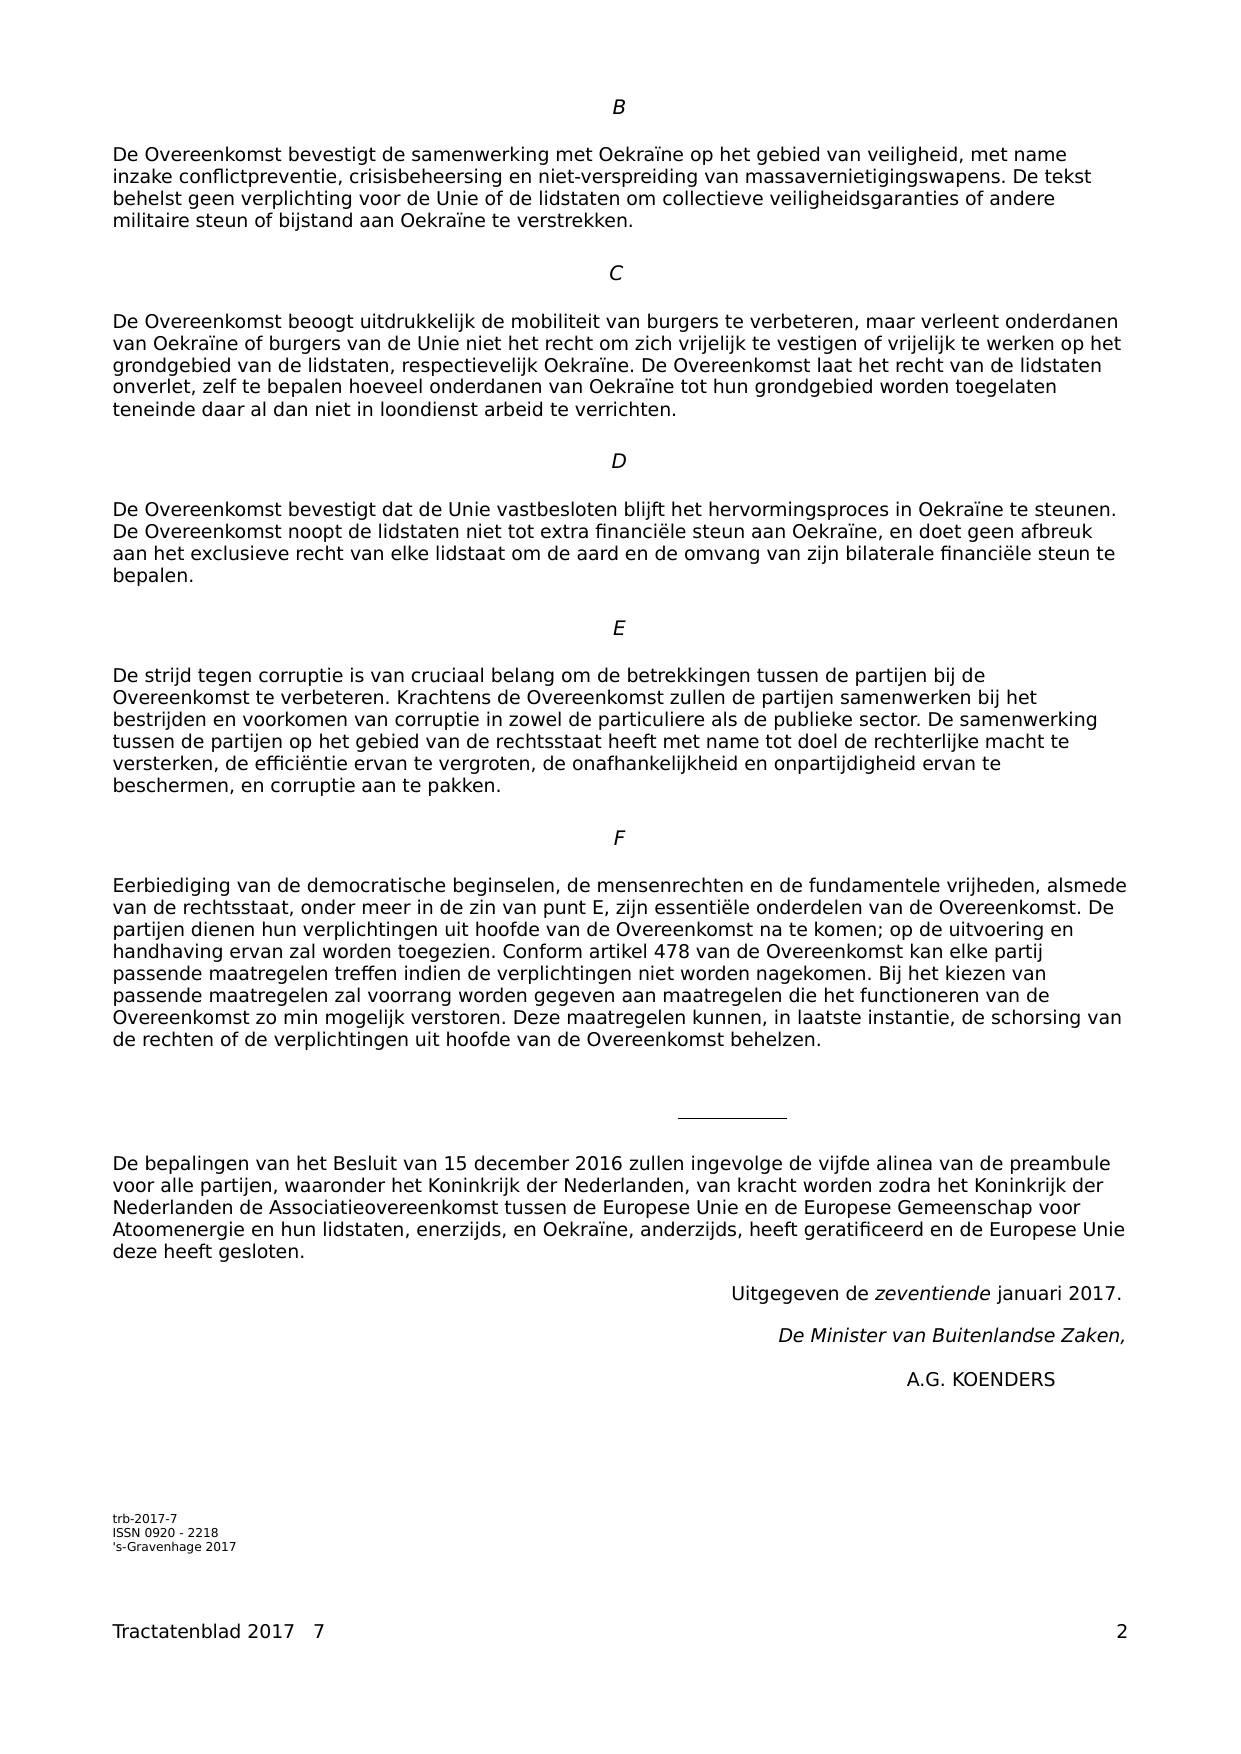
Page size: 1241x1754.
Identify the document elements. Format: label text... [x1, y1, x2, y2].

text Eerbiediging van de democratische beginselen, de mensenrechten en de fundamentele vrijheden, alsmede van de rechtsstaat, onder meer in de zin van punt E, zijn essentiële onderdelen van de Overeenkomst. De partijen dienen hun verplichtingen uit hoofde van de Overeenkomst na te komen; op de uitvoering en handhaving ervan zal worden toegezien. Conform artikel 478 van de Overeenkomst kan elke partij passende maatregelen treffen indien de verplichtingen niet worden nagekomen. Bij het kiezen van passende maatregelen zal voorrang worden gegeven aan maatregelen die het functioneren van de Overeenkomst zo min mogelijk verstoren. Deze maatregelen kunnen, in laatste instantie, de schorsing van de rechten of de verplichtingen uit hoofde van de Overeenkomst behelzen. [112, 875, 1128, 1051]
text De strijd tegen corruptie is van cruciaal belang om de betrekkingen tussen de partijen bij de Overeenkomst te verbeteren. Krachtens de Overeenkomst zullen de partijen samenwerken bij het bestrijden en voorkomen van corruptie in zowel de particuliere als de publieke sector. De samenwerking tussen de partijen op het gebied van de rechtsstaat heeft met name tot doel de rechterlijke macht te versterken, de efficiëntie ervan te vergroten, de onafhankelijkheid en onpartijdigheid ervan te beschermen, en corruptie aan te pakken. [112, 665, 1128, 797]
subtitle B [112, 96, 1128, 119]
subtitle C [112, 262, 1128, 286]
text Uitgegeven de zeventiende januari 2017. [112, 1283, 1128, 1305]
subtitle E [112, 617, 1128, 640]
text ISSN 0920 - 2218 [112, 1526, 346, 1540]
subtitle D [112, 450, 1128, 474]
text De Overeenkomst bevestigt dat de Unie vastbesloten blijft het hervormingsproces in Oekraïne te steunen. De Overeenkomst noopt de lidstaten niet tot extra financiële steun aan Oekraïne, en doet geen afbreuk aan het exclusieve recht van elke lidstaat om de aard en de omvang van zijn bilaterale financiële steun te bepalen. [112, 499, 1128, 587]
subtitle F [112, 827, 1128, 850]
text De Minister van Buitenlandse Zaken, A.G. KOENDERS [112, 1325, 1128, 1391]
text 's-Gravenhage 2017 [112, 1540, 346, 1554]
text De Overeenkomst bevestigt de samenwerking met Oekraïne op het gebied van veiligheid, met name inzake conflictpreventie, crisisbeheersing en niet-verspreiding van massavernietigingswapens. De tekst behelst geen verplichting voor de Unie of de lidstaten om collectieve veiligheidsgaranties of andere militaire steun of bijstand aan Oekraïne te verstrekken. [112, 144, 1128, 232]
text De Overeenkomst beoogt uitdrukkelijk de mobiliteit van burgers te verbeteren, maar verleent onderdanen van Oekraïne of burgers van de Unie niet het recht om zich vrijelijk te vestigen of vrijelijk te werken op het grondgebied van de lidstaten, respectievelijk Oekraïne. De Overeenkomst laat het recht van de lidstaten onverlet, zelf te bepalen hoeveel onderdanen van Oekraïne tot hun grondgebied worden toegelaten teneinde daar al dan niet in loondienst arbeid te verrichten. [112, 311, 1128, 420]
text trb-2017-7 [112, 1512, 346, 1526]
text De bepalingen van het Besluit van 15 december 2016 zullen ingevolge de vijfde alinea van de preambule voor alle partijen, waaronder het Koninkrijk der Nederlanden, van kracht worden zodra het Koninkrijk der Nederlanden de Associatieovereenkomst tussen de Europese Unie en de Europese Gemeenschap voor Atoomenergie en hun lidstaten, enerzijds, en Oekraïne, anderzijds, heeft geratificeerd en de Europese Unie deze heeft gesloten. [112, 1153, 1128, 1263]
